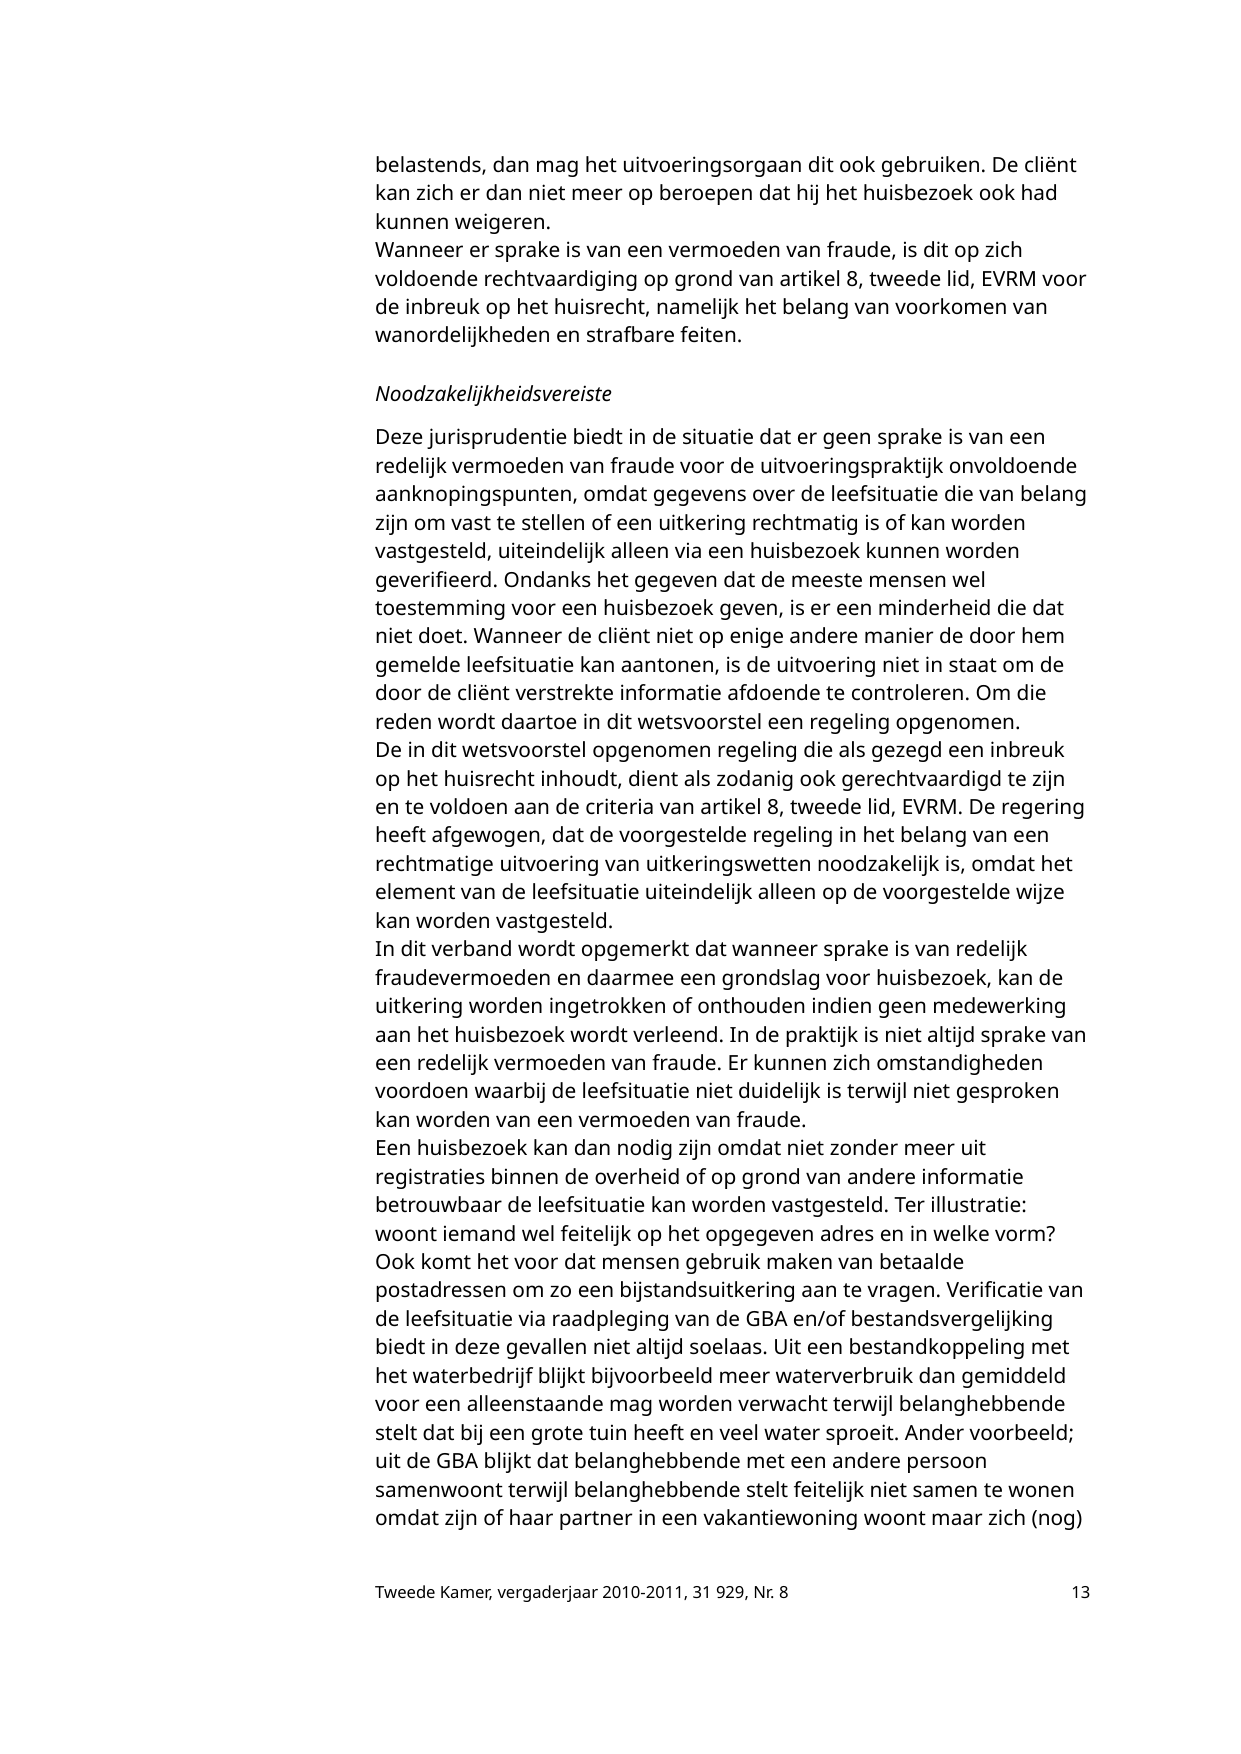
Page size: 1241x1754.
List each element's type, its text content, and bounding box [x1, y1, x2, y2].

text De in dit wetsvoorstel opgenomen regeling die als gezegd een inbreuk op het huisrecht inhoudt, dient als zodanig ook gerechtvaardigd te zijn en te voldoen aan de criteria van artikel 8, tweede lid, EVRM. De regering heeft afgewogen, dat de voorgestelde regeling in het belang van een rechtmatige uitvoering van uitkeringswetten noodzakelijk is, omdat het element van de leefsituatie uiteindelijk alleen op de voorgestelde wijze kan worden vastgesteld. [375, 735, 1090, 934]
text Deze jurisprudentie biedt in de situatie dat er geen sprake is van een redelijk vermoeden van fraude voor de uitvoeringspraktijk onvoldoende aanknopingspunten, omdat gegevens over de leefsituatie die van belang zijn om vast te stellen of een uitkering rechtmatig is of kan worden vastgesteld, uiteindelijk alleen via een huisbezoek kunnen worden geverifieerd. Ondanks het gegeven dat de meeste mensen wel toestemming voor een huisbezoek geven, is er een minderheid die dat niet doet. Wanneer de cliënt niet op enige andere manier de door hem gemelde leefsituatie kan aantonen, is de uitvoering niet in staat om de door de cliënt verstrekte informatie afdoende te controleren. Om die reden wordt daartoe in dit wetsvoorstel een regeling opgenomen. [375, 422, 1090, 735]
text Noodzakelijkheidsvereiste [375, 379, 1090, 407]
text belastends, dan mag het uitvoeringsorgaan dit ook gebruiken. De cliënt kan zich er dan niet meer op beroepen dat hij het huisbezoek ook had kunnen weigeren. [375, 150, 1090, 235]
text In dit verband wordt opgemerkt dat wanneer sprake is van redelijk fraudevermoeden en daarmee een grondslag voor huisbezoek, kan de uitkering worden ingetrokken of onthouden indien geen medewerking aan het huisbezoek wordt verleend. In de praktijk is niet altijd sprake van een redelijk vermoeden van fraude. Er kunnen zich omstandigheden voordoen waarbij de leefsituatie niet duidelijk is terwijl niet gesproken kan worden van een vermoeden van fraude. [375, 934, 1090, 1133]
text Wanneer er sprake is van een vermoeden van fraude, is dit op zich voldoende rechtvaardiging op grond van artikel 8, tweede lid, EVRM voor de inbreuk op het huisrecht, namelijk het belang van voorkomen van wanordelijkheden en strafbare feiten. [375, 235, 1090, 349]
text Een huisbezoek kan dan nodig zijn omdat niet zonder meer uit registraties binnen de overheid of op grond van andere informatie betrouwbaar de leefsituatie kan worden vastgesteld. Ter illustratie: woont iemand wel feitelijk op het opgegeven adres en in welke vorm? Ook komt het voor dat mensen gebruik maken van betaalde postadressen om zo een bijstandsuitkering aan te vragen. Verificatie van de leefsituatie via raadpleging van de GBA en/of bestandsvergelijking biedt in deze gevallen niet altijd soelaas. Uit een bestandkoppeling met het waterbedrijf blijkt bijvoorbeeld meer waterverbruik dan gemiddeld voor een alleenstaande mag worden verwacht terwijl belanghebbende stelt dat bij een grote tuin heeft en veel water sproeit. Ander voorbeeld; uit de GBA blijkt dat belanghebbende met een andere persoon samenwoont terwijl belanghebbende stelt feitelijk niet samen te wonen omdat zijn of haar partner in een vakantiewoning woont maar zich (nog) [375, 1133, 1090, 1532]
